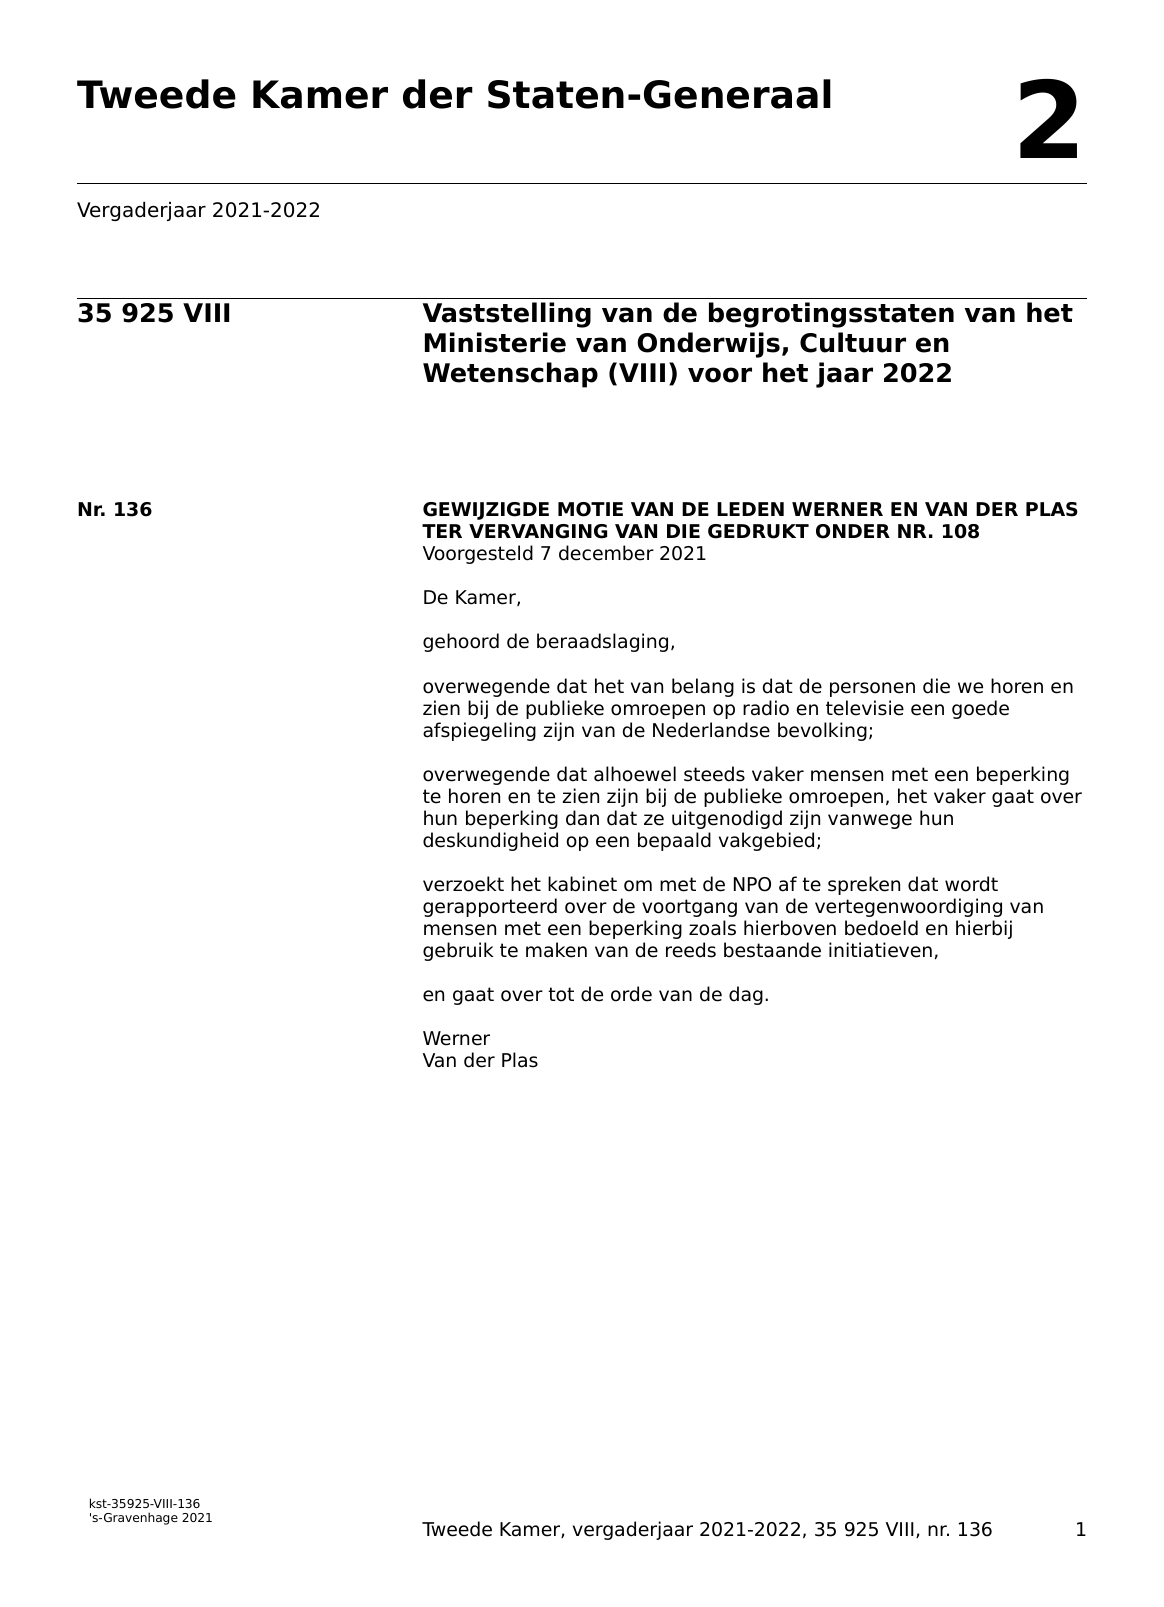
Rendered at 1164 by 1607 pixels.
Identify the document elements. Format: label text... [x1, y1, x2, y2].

text en gaat over tot de orde van de dag. [422, 984, 1087, 1006]
table_header 2 [886, 59, 1087, 183]
text overwegende dat alhoewel steeds vaker mensen met een beperking te horen en te zien zijn bij de publieke omroepen, het vaker gaat over hun beperking dan dat ze uitgenodigd zijn vanwege hun deskundigheid op een bepaald vakgebied; [422, 764, 1087, 852]
text Van der Plas [422, 1050, 1087, 1072]
text kst-35925-VIII-136 [88, 1497, 323, 1511]
text De Kamer, [422, 587, 1087, 609]
text verzoekt het kabinet om met de NPO af te spreken dat wordt gerapporteerd over de voortgang van de vertegenwoordiging van mensen met een beperking zoals hierboven bedoeld en hierbij gebruik te maken van de reeds bestaande initiatieven, [422, 874, 1087, 962]
subtitle 35 925 VIII Vaststelling van de begrotingsstaten van het Ministerie van Onderwijs, Cultuur en Wetenschap (VIII) voor het jaar 2022 [77, 299, 1087, 388]
table_header Tweede Kamer der Staten-Generaal [77, 59, 886, 183]
text 's-Gravenhage 2021 [88, 1511, 323, 1525]
text overwegende dat het van belang is dat de personen die we horen en zien bij de publieke omroepen op radio en televisie een goede afspiegeling zijn van de Nederlandse bevolking; [422, 676, 1087, 741]
subtitle Nr. 136 GEWIJZIGDE MOTIE VAN DE LEDEN WERNER EN VAN DER PLAS TER VERVANGING VAN DIE GEDRUKT ONDER NR. 108 [77, 499, 1087, 543]
text Voorgesteld 7 december 2021 [422, 543, 1087, 565]
table_cell Vergaderjaar 2021-2022 [77, 184, 1087, 298]
text gehoord de beraadslaging, [422, 631, 1087, 653]
text Werner [422, 1028, 1087, 1050]
